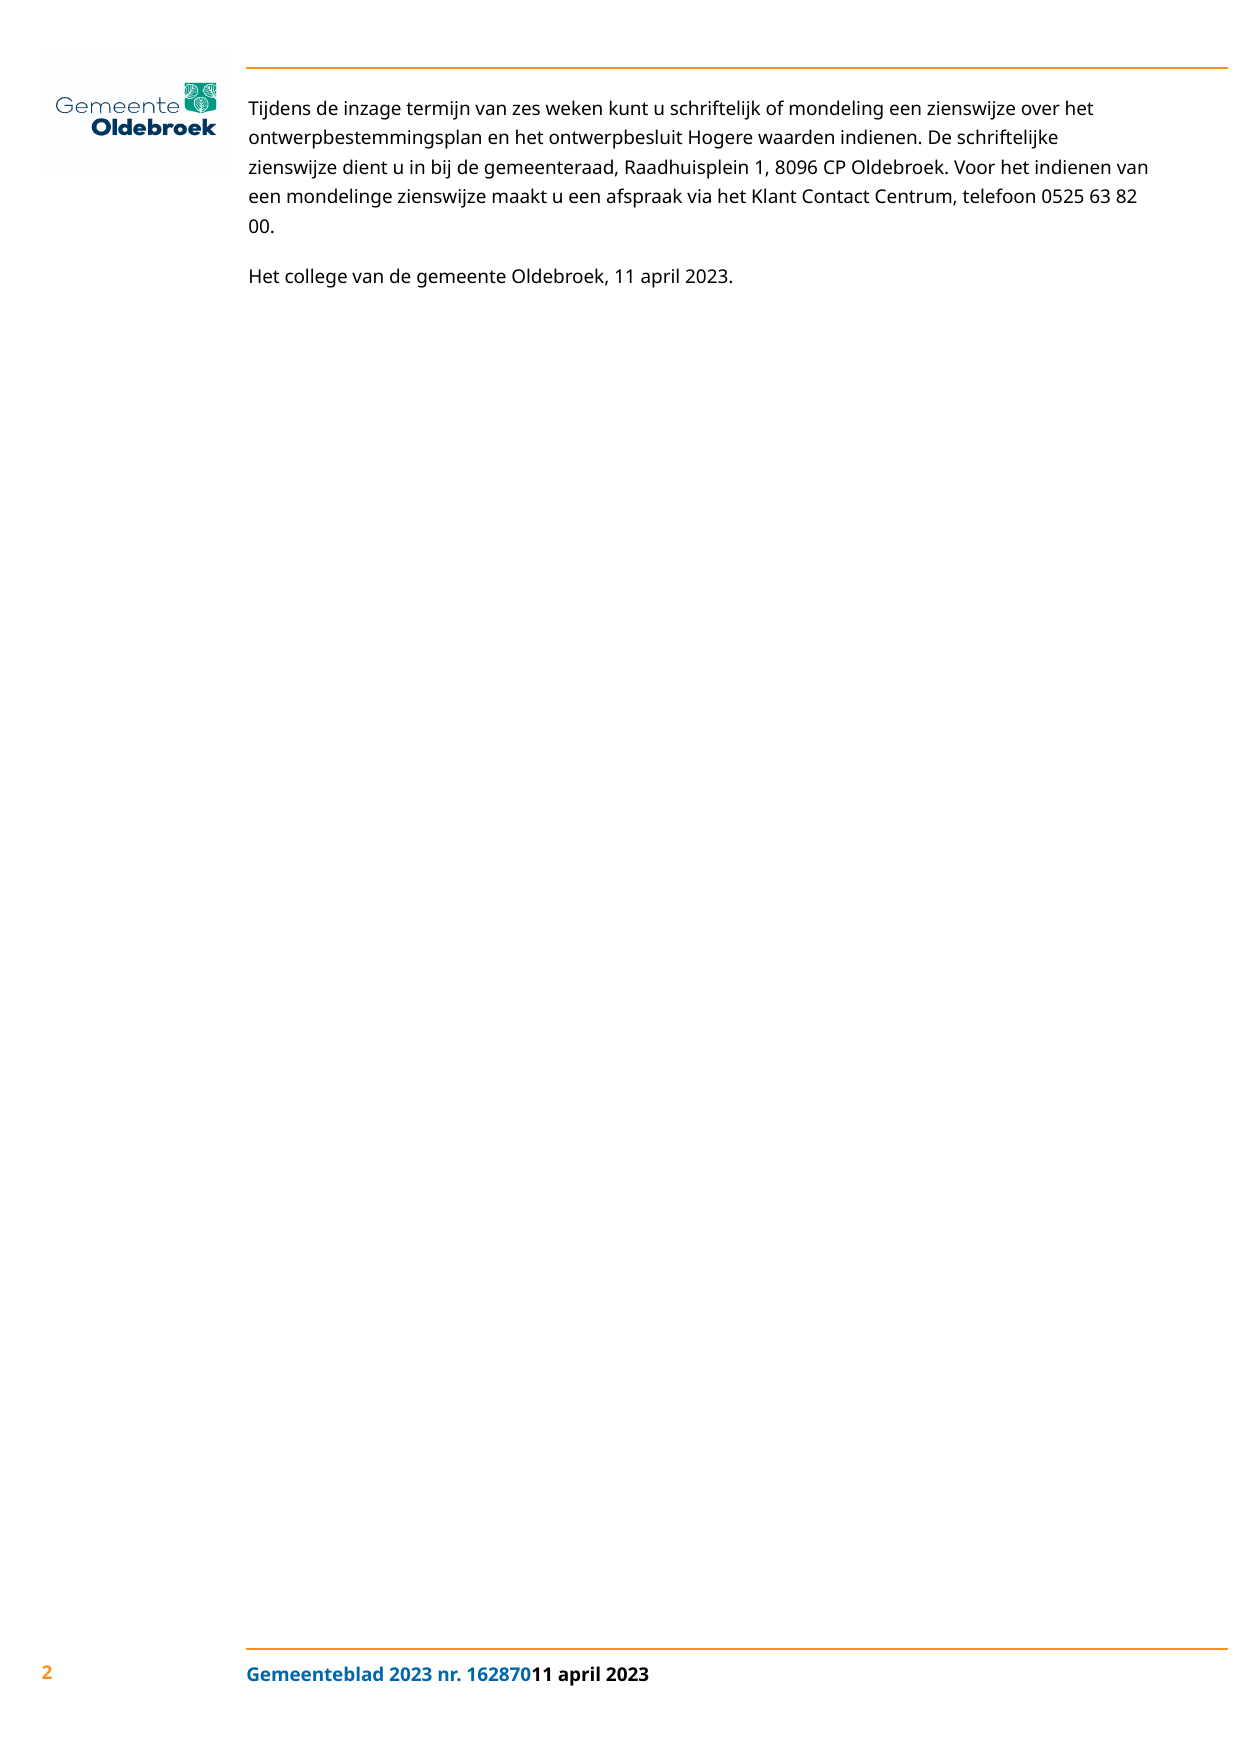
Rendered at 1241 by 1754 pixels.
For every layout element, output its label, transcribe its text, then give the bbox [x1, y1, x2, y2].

picture [41, 47, 231, 172]
text Tijdens de inzage termijn van zes weken kunt u schriftelijk of mondeling een zienswijze over het ontwerpbestemmingsplan en het ontwerpbesluit Hogere waarden indienen. De schriftelijke zienswijze dient u in bij de gemeenteraad, Raadhuisplein 1, 8096 CP Oldebroek. Voor het indienen van een mondelinge zienswijze maakt u een afspraak via het Klant Contact Centrum, telefoon 0525 63 82 00. [248, 95, 1152, 239]
text Het college van de gemeente Oldebroek, 11 april 2023. [248, 263, 1152, 289]
